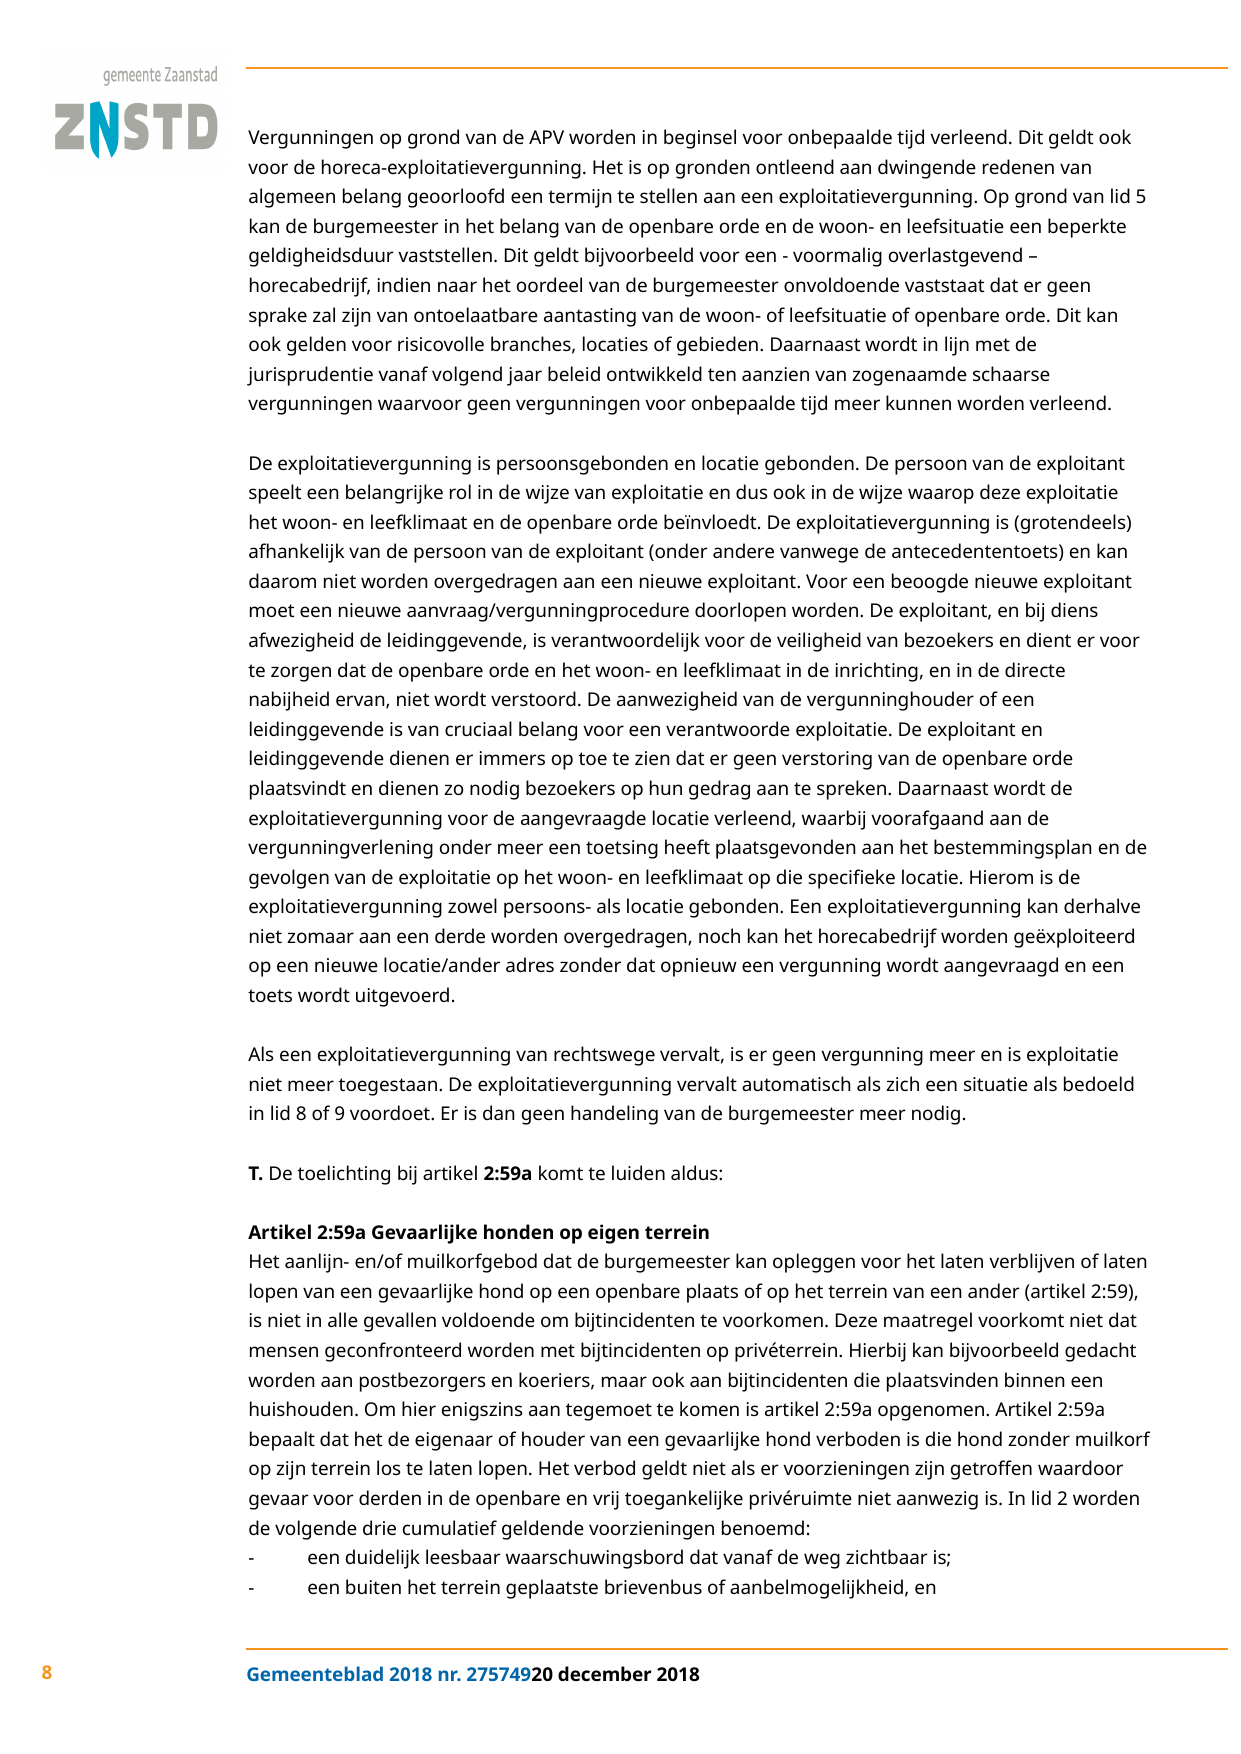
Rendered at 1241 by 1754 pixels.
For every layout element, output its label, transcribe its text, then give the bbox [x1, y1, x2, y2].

text Vergunningen op grond van de APV worden in beginsel voor onbepaalde tijd verleend. Dit geldt ook voor de horeca-exploitatievergunning. Het is op gronden ontleend aan dwingende redenen van algemeen belang geoorloofd een termijn te stellen aan een exploitatievergunning. Op grond van lid 5 kan de burgemeester in het belang van de openbare orde en de woon- en leefsituatie een beperkte geldigheidsduur vaststellen. Dit geldt bijvoorbeeld voor een - voormalig overlastgevend – horecabedrijf, indien naar het oordeel van de burgemeester onvoldoende vaststaat dat er geen sprake zal zijn van ontoelaatbare aantasting van de woon- of leefsituatie of openbare orde. Dit kan ook gelden voor risicovolle branches, locaties of gebieden. Daarnaast wordt in lijn met de jurisprudentie vanaf volgend jaar beleid ontwikkeld ten aanzien van zogenaamde schaarse vergunningen waarvoor geen vergunningen voor onbepaalde tijd meer kunnen worden verleend. [248, 124, 1152, 416]
text Het aanlijn- en/of muilkorfgebod dat de burgemeester kan opleggen voor het laten verblijven of laten lopen van een gevaarlijke hond op een openbare plaats of op het terrein van een ander (artikel 2:59), is niet in alle gevallen voldoende om bijtincidenten te voorkomen. Deze maatregel voorkomt niet dat mensen geconfronteerd worden met bijtincidenten op privéterrein. Hierbij kan bijvoorbeeld gedacht worden aan postbezorgers en koeriers, maar ook aan bijtincidenten die plaatsvinden binnen een huishouden. Om hier enigszins aan tegemoet te komen is artikel 2:59a opgenomen. Artikel 2:59a bepaalt dat het de eigenaar of houder van een gevaarlijke hond verboden is die hond zonder muilkorf op zijn terrein los te laten lopen. Het verbod geldt niet als er voorzieningen zijn getroffen waardoor gevaar voor derden in de openbare en vrij toegankelijke privéruimte niet aanwezig is. In lid 2 worden de volgende drie cumulatief geldende voorzieningen benoemd: [248, 1248, 1152, 1541]
text T. De toelichting bij artikel 2:59a komt te luiden aldus: [248, 1160, 1152, 1186]
list een duidelijk leesbaar waarschuwingsbord dat vanaf de weg zichtbaar is; [248, 1544, 1152, 1570]
text De exploitatievergunning is persoonsgebonden en locatie gebonden. De persoon van de exploitant speelt een belangrijke rol in de wijze van exploitatie en dus ook in de wijze waarop deze exploitatie het woon- en leefklimaat en de openbare orde beïnvloedt. De exploitatievergunning is (grotendeels) afhankelijk van de persoon van de exploitant (onder andere vanwege de antecedententoets) en kan daarom niet worden overgedragen aan een nieuwe exploitant. Voor een beoogde nieuwe exploitant moet een nieuwe aanvraag/vergunningprocedure doorlopen worden. De exploitant, en bij diens afwezigheid de leidinggevende, is verantwoordelijk voor de veiligheid van bezoekers en dient er voor te zorgen dat de openbare orde en het woon- en leefklimaat in de inrichting, en in de directe nabijheid ervan, niet wordt verstoord. De aanwezigheid van de vergunninghouder of een leidinggevende is van cruciaal belang voor een verantwoorde exploitatie. De exploitant en leidinggevende dienen er immers op toe te zien dat er geen verstoring van de openbare orde plaatsvindt en dienen zo nodig bezoekers op hun gedrag aan te spreken. Daarnaast wordt de exploitatievergunning voor de aangevraagde locatie verleend, waarbij voorafgaand aan de vergunningverlening onder meer een toetsing heeft plaatsgevonden aan het bestemmingsplan en de gevolgen van de exploitatie op het woon- en leefklimaat op die specifieke locatie. Hierom is de exploitatievergunning zowel persoons- als locatie gebonden. Een exploitatievergunning kan derhalve niet zomaar aan een derde worden overgedragen, noch kan het horecabedrijf worden geëxploiteerd op een nieuwe locatie/ander adres zonder dat opnieuw een vergunning wordt aangevraagd en een toets wordt uitgevoerd. [248, 450, 1152, 1008]
text Als een exploitatievergunning van rechtswege vervalt, is er geen vergunning meer en is exploitatie niet meer toegestaan. De exploitatievergunning vervalt automatisch als zich een situatie als bedoeld in lid 8 of 9 voordoet. Er is dan geen handeling van de burgemeester meer nodig. [248, 1041, 1152, 1126]
list een buiten het terrein geplaatste brievenbus of aanbelmogelijkheid, en [248, 1574, 1152, 1600]
picture [41, 47, 231, 172]
text Artikel 2:59a Gevaarlijke honden op eigen terrein [248, 1219, 1152, 1245]
